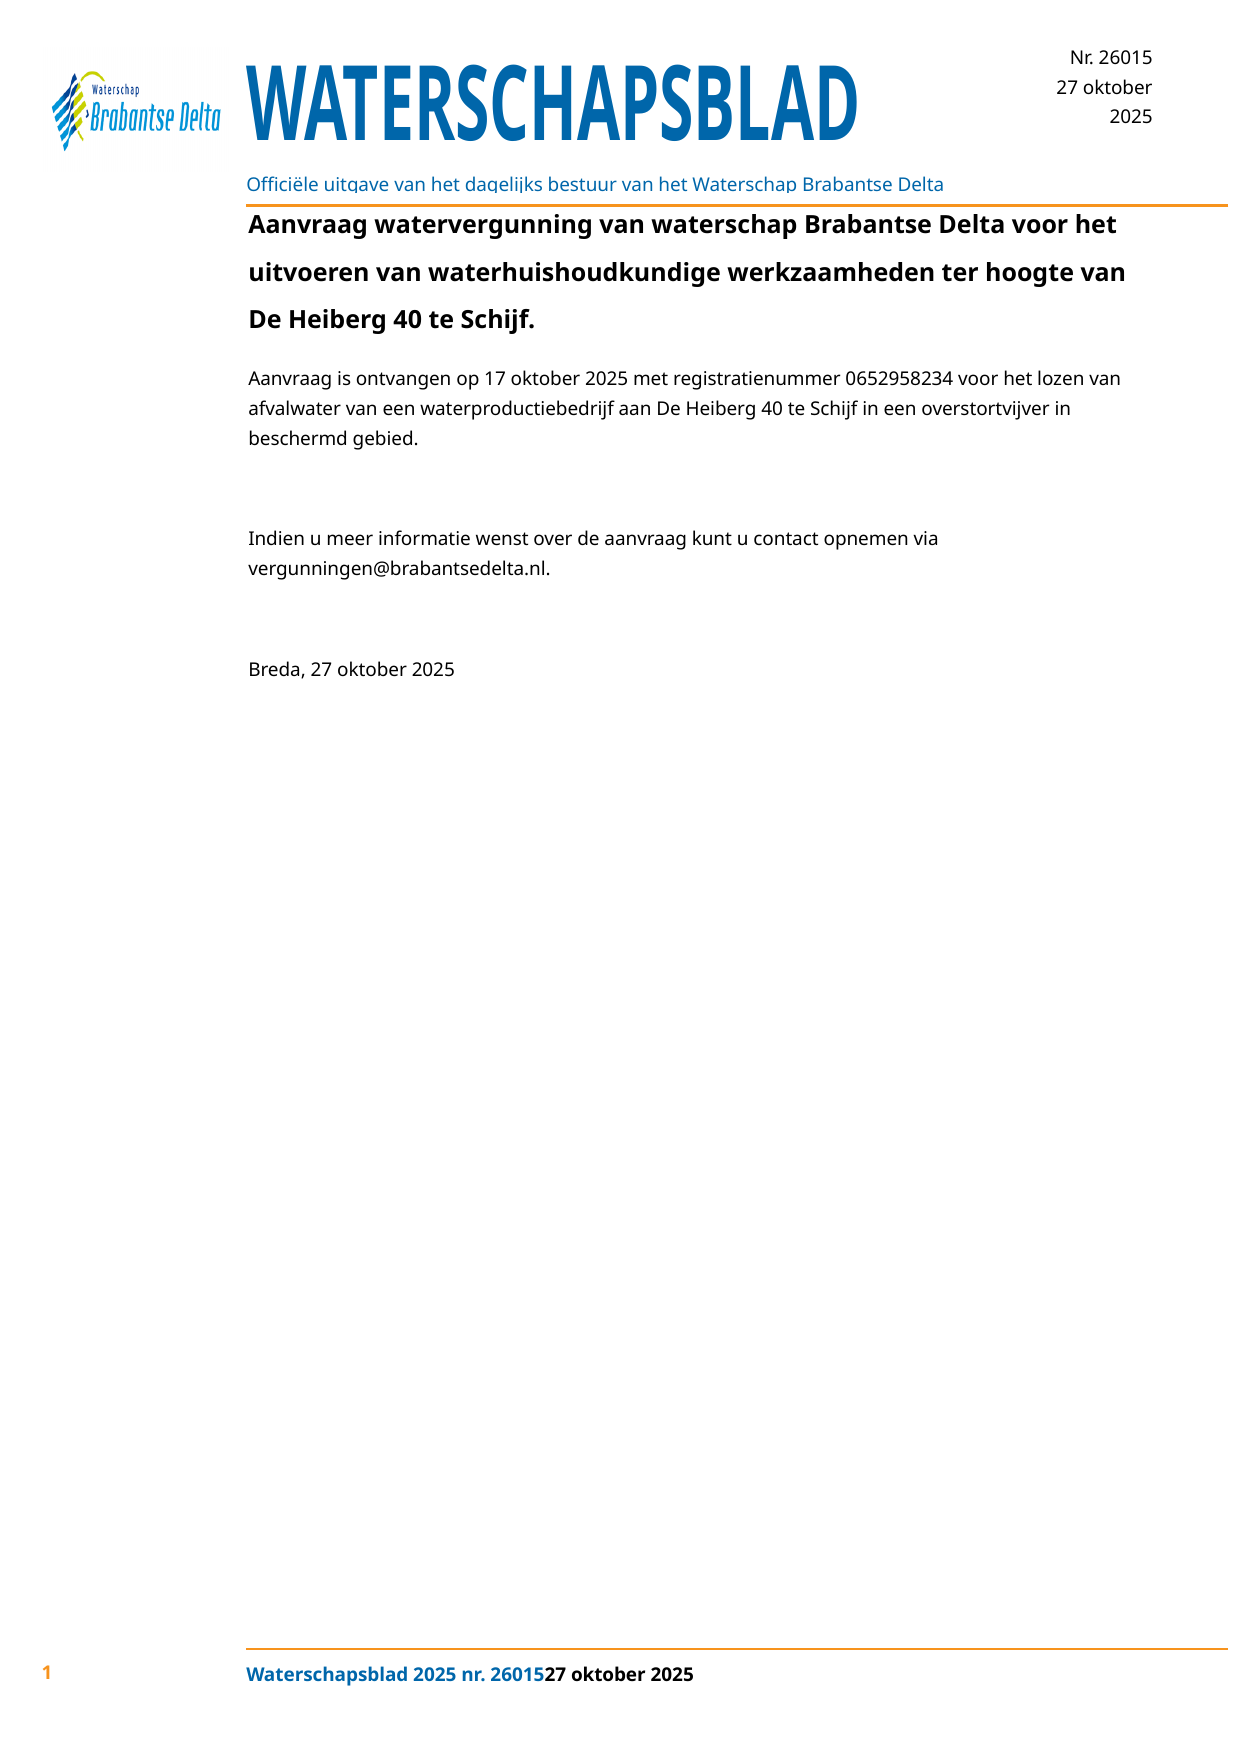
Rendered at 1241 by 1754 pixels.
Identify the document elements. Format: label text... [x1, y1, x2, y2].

text Aanvraag watervergunning van waterschap Brabantse Delta voor het uitvoeren van waterhuishoudkundige werkzaamheden ter hoogte van De Heiberg 40 te Schijf. [248, 207, 1152, 336]
text Aanvraag is ontvangen op 17 oktober 2025 met registratienummer 0652958234 voor het lozen van afvalwater van een waterproductiebedrijf aan De Heiberg 40 te Schijf in een overstortvijver in beschermd gebied. [248, 366, 1152, 450]
text Indien u meer informatie wenst over de aanvraag kunt u contact opnemen via vergunningen@brabantsedelta.nl. [248, 526, 1152, 581]
picture [41, 47, 231, 172]
text Breda, 27 oktober 2025 [248, 656, 1152, 682]
